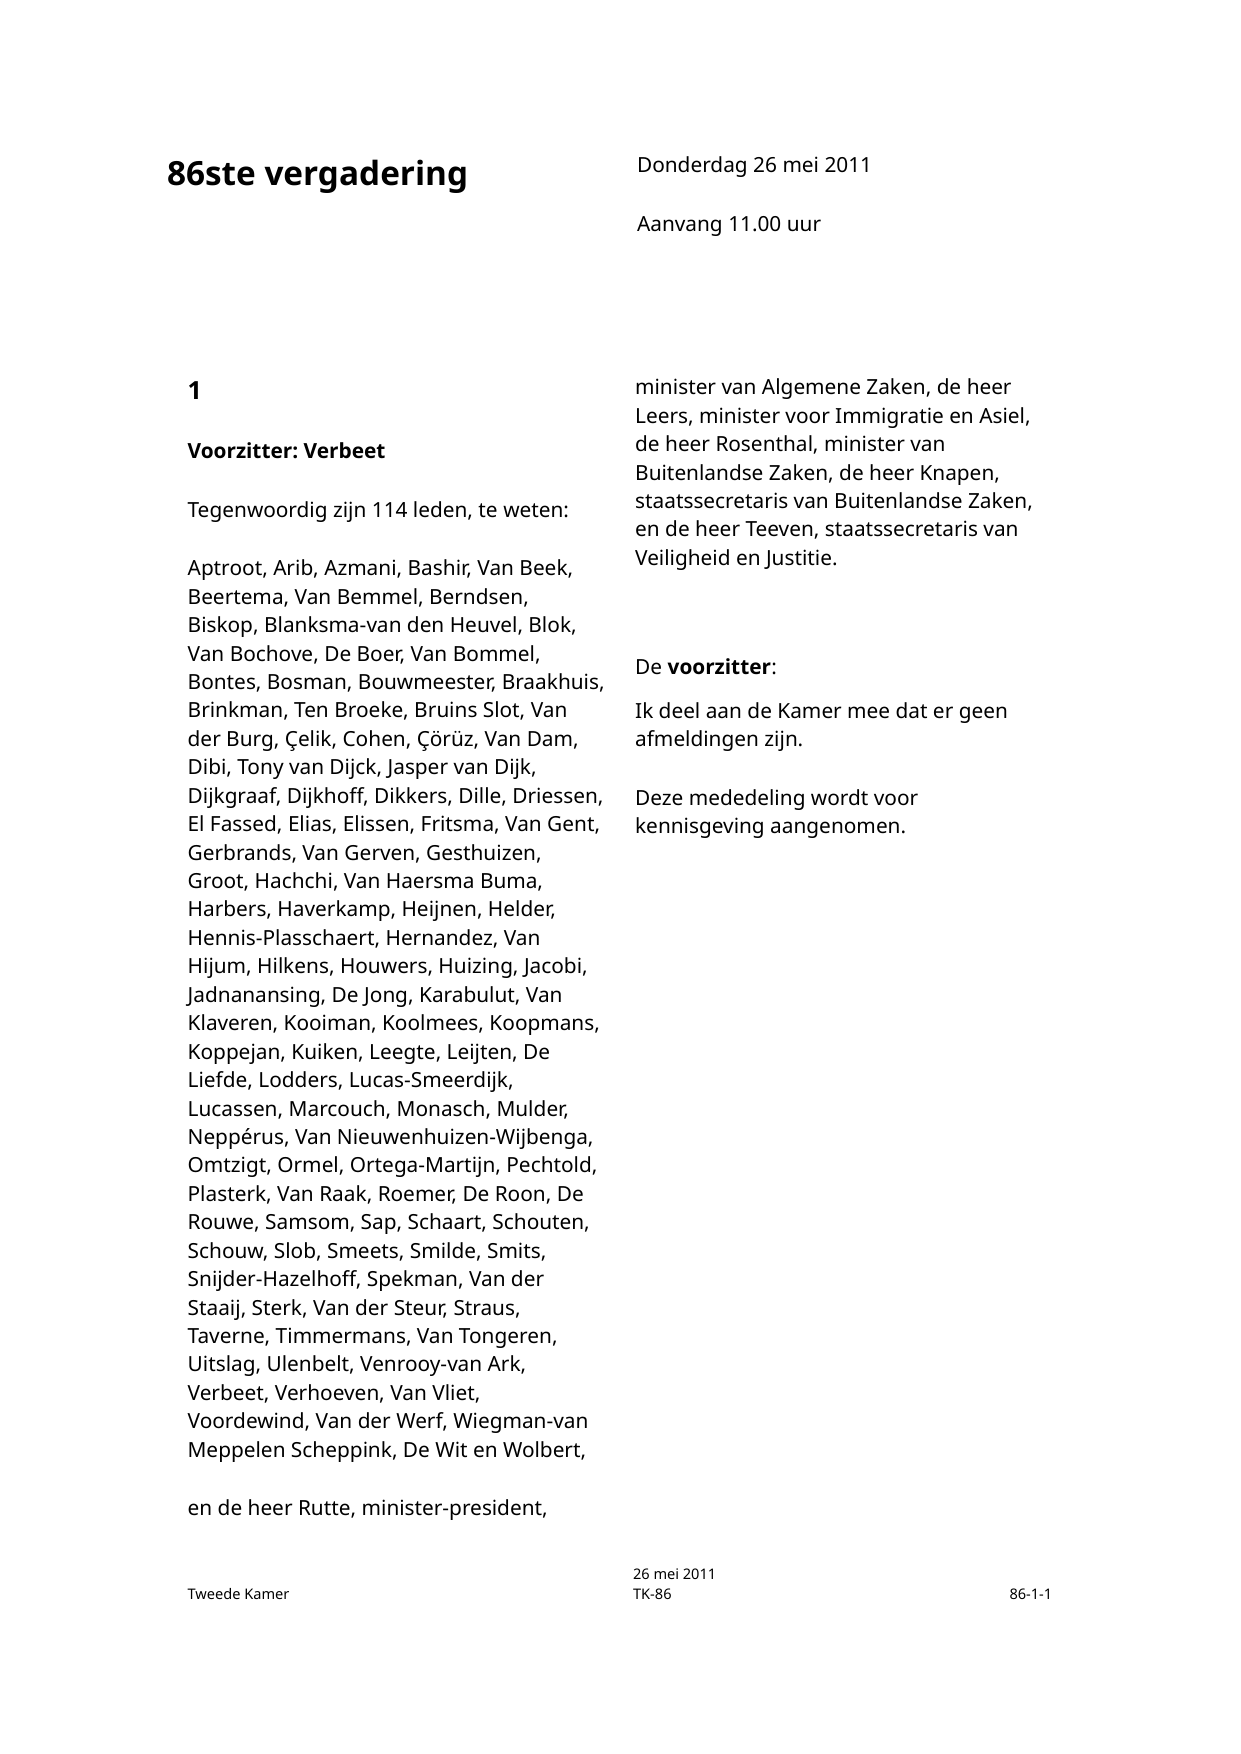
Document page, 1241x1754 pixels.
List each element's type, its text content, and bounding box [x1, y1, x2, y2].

text minister van Algemene Zaken, de heer Leers, minister voor Immigratie en Asiel, de heer Rosenthal, minister van Buitenlandse Zaken, de heer Knapen, staatssecretaris van Buitenlandse Zaken, en de heer Teeven, staatssecretaris van Veiligheid en Justitie. [635, 150, 1053, 571]
text Aanvang 11.00 uur [637, 209, 1047, 237]
text Donderdag 26 mei 2011 [637, 150, 1047, 178]
text en de heer Rutte, minister-president, [187, 1493, 605, 1522]
text Aptroot, Arib, Azmani, Bashir, Van Beek, Beertema, Van Bemmel, Berndsen, Biskop, Blanksma-van den Heuvel, Blok, Van Bochove, De Boer, Van Bommel, Bontes, Bosman, Bouwmeester, Braakhuis, Brinkman, Ten Broeke, Bruins Slot, Van der Burg, Çelik, Cohen, Çörüz, Van Dam, Dibi, Tony van Dijck, Jasper van Dijk, Dijkgraaf, Dijkhoff, Dikkers, Dille, Driessen, El Fassed, Elias, Elissen, Fritsma, Van Gent, Gerbrands, Van Gerven, Gesthuizen, Groot, Hachchi, Van Haersma Buma, Harbers, Haverkamp, Heijnen, Helder, Hennis-Plasschaert, Hernandez, Van Hijum, Hilkens, Houwers, Huizing, Jacobi, Jadnanansing, De Jong, Karabulut, Van Klaveren, Kooiman, Koolmees, Koopmans, Koppejan, Kuiken, Leegte, Leijten, De Liefde, Lodders, Lucas-Smeerdijk, Lucassen, Marcouch, Monasch, Mulder, Neppérus, Van Nieuwenhuizen-Wijbenga, Omtzigt, Ormel, Ortega-Martijn, Pechtold, Plasterk, Van Raak, Roemer, De Roon, De Rouwe, Samsom, Sap, Schaart, Schouten, Schouw, Slob, Smeets, Smilde, Smits, Snijder-Hazelhoff, Spekman, Van der Staaij, Sterk, Van der Steur, Straus, Taverne, Timmermans, Van Tongeren, Uitslag, Ulenbelt, Venrooy-van Ark, Verbeet, Verhoeven, Van Vliet, Voordewind, Van der Werf, Wiegman-van Meppelen Scheppink, De Wit en Wolbert, [187, 553, 605, 1463]
text  [635, 601, 1053, 630]
text 1 [187, 282, 605, 406]
text Deze mededeling wordt voor kennisgeving aangenomen. [635, 783, 1053, 839]
text 86ste vergadering [167, 150, 615, 195]
text De voorzitter: [635, 652, 1053, 681]
text Voorzitter: Verbeet [187, 436, 605, 465]
text Tegenwoordig zijn 114 leden, te weten: [187, 495, 605, 523]
text Ik deel aan de Kamer mee dat er geen afmeldingen zijn. [635, 696, 1053, 753]
